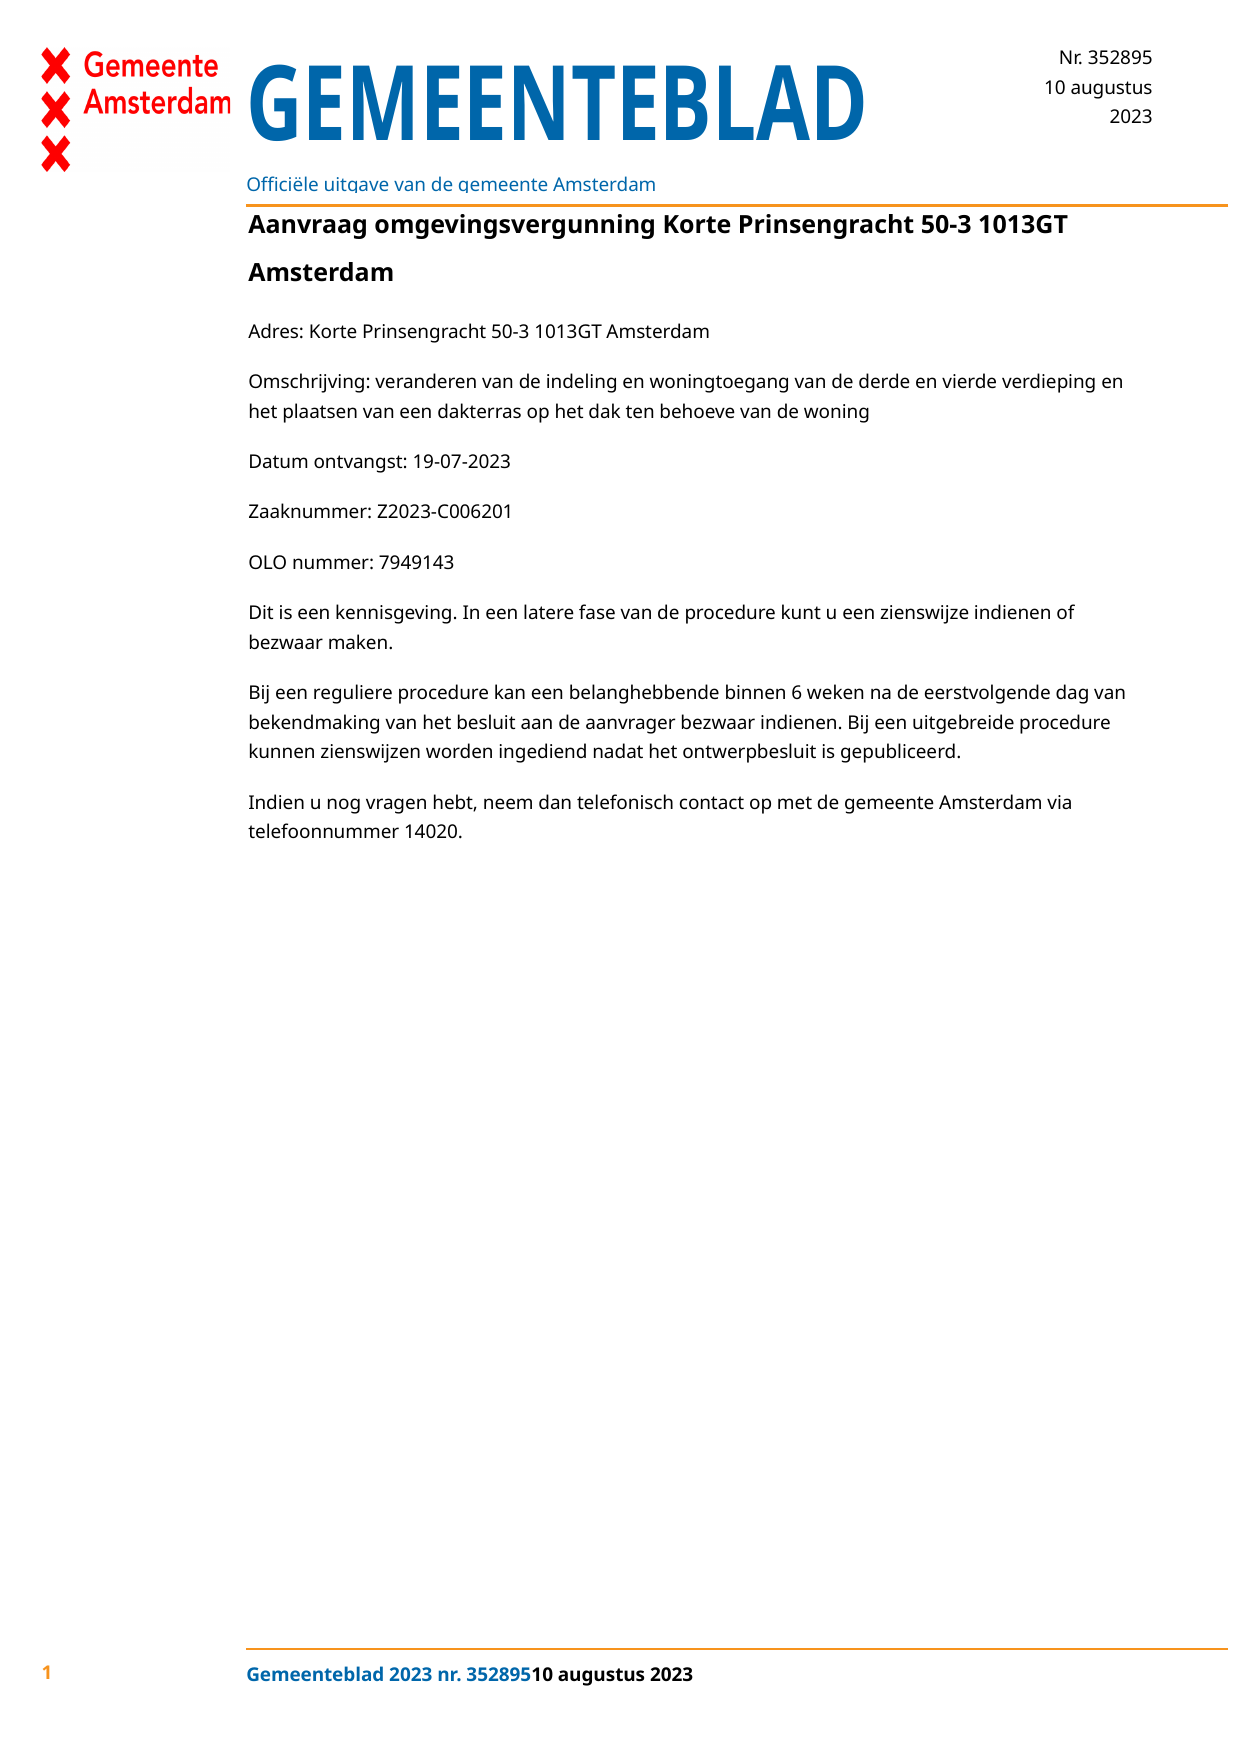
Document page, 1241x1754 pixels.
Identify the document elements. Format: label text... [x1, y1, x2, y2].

text Datum ontvangst: 19-07-2023 [248, 448, 1152, 474]
text Bij een reguliere procedure kan een belanghebbende binnen 6 weken na de eerstvolgende dag van bekendmaking van het besluit aan de aanvrager bezwaar indienen. Bij een uitgebreide procedure kunnen zienswijzen worden ingediend nadat het ontwerpbesluit is gepubliceerd. [248, 679, 1152, 764]
text Zaaknummer: Z2023-C006201 [248, 499, 1152, 524]
text Omschrijving: veranderen van de indeling en woningtoegang van de derde en vierde verdieping en het plaatsen van een dakterras op het dak ten behoeve van de woning [248, 368, 1152, 424]
text OLO nummer: 7949143 [248, 549, 1152, 575]
text Dit is een kennisgeving. In een latere fase van de procedure kunt u een zienswijze indienen of bezwaar maken. [248, 599, 1152, 655]
text Indien u nog vragen hebt, neem dan telefonisch contact op met de gemeente Amsterdam via telefoonnummer 14020. [248, 789, 1152, 844]
picture [41, 47, 231, 172]
text Adres: Korte Prinsengracht 50-3 1013GT Amsterdam [248, 318, 1152, 344]
text Aanvraag omgevingsvergunning Korte Prinsengracht 50-3 1013GT Amsterdam [248, 207, 1152, 288]
